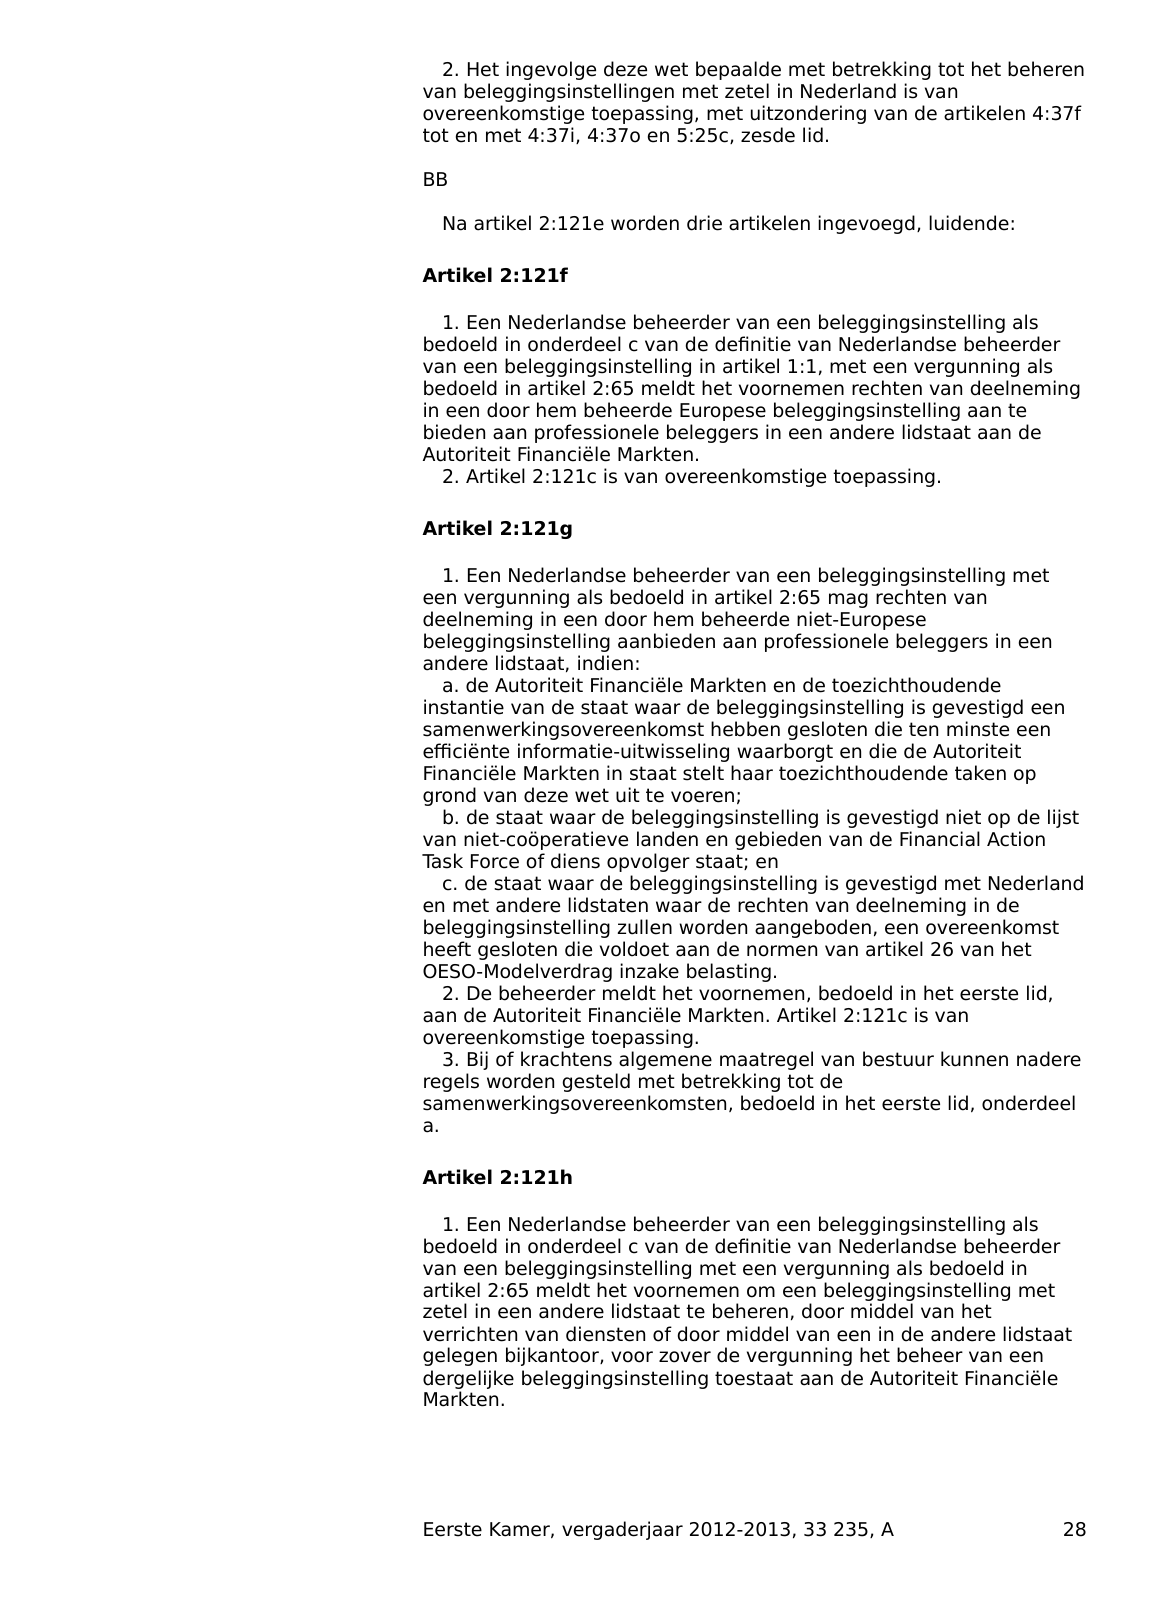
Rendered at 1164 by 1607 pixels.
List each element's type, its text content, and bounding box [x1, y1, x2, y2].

subtitle Artikel 2:121g [422, 518, 1087, 540]
text 2. Artikel 2:121c is van overeenkomstige toepassing. [422, 466, 1087, 488]
text a. de Autoriteit Financiële Markten en de toezichthoudende instantie van de staat waar de beleggingsinstelling is gevestigd een samenwerkingsovereenkomst hebben gesloten die ten minste een efficiënte informatie-uitwisseling waarborgt en die de Autoriteit Financiële Markten in staat stelt haar toezichthoudende taken op grond van deze wet uit te voeren; [422, 675, 1087, 807]
text 2. De beheerder meldt het voornemen, bedoeld in het eerste lid, aan de Autoriteit Financiële Markten. Artikel 2:121c is van overeenkomstige toepassing. [422, 983, 1087, 1049]
text Na artikel 2:121e worden drie artikelen ingevoegd, luidende: [422, 213, 1087, 235]
subtitle Artikel 2:121f [422, 265, 1087, 287]
subtitle Artikel 2:121h [422, 1167, 1087, 1188]
text 1. Een Nederlandse beheerder van een beleggingsinstelling als bedoeld in onderdeel c van de definitie van Nederlandse beheerder van een beleggingsinstelling met een vergunning als bedoeld in artikel 2:65 meldt het voornemen om een beleggingsinstelling met zetel in een andere lidstaat te beheren, door middel van het verrichten van diensten of door middel van een in de andere lidstaat gelegen bijkantoor, voor zover de vergunning het beheer van een dergelijke beleggingsinstelling toestaat aan de Autoriteit Financiële Markten. [422, 1213, 1087, 1411]
text 3. Bij of krachtens algemene maatregel van bestuur kunnen nadere regels worden gesteld met betrekking tot de samenwerkingsovereenkomsten, bedoeld in het eerste lid, onderdeel a. [422, 1049, 1087, 1137]
text b. de staat waar de beleggingsinstelling is gevestigd niet op de lijst van niet-coöperatieve landen en gebieden van de Financial Action Task Force of diens opvolger staat; en [422, 807, 1087, 873]
text c. de staat waar de beleggingsinstelling is gevestigd met Nederland en met andere lidstaten waar de rechten van deelneming in de beleggingsinstelling zullen worden aangeboden, een overeenkomst heeft gesloten die voldoet aan de normen van artikel 26 van het OESO-Modelverdrag inzake belasting. [422, 873, 1087, 983]
text 1. Een Nederlandse beheerder van een beleggingsinstelling met een vergunning als bedoeld in artikel 2:65 mag rechten van deelneming in een door hem beheerde niet-Europese beleggingsinstelling aanbieden aan professionele beleggers in een andere lidstaat, indien: [422, 565, 1087, 675]
text 1. Een Nederlandse beheerder van een beleggingsinstelling als bedoeld in onderdeel c van de definitie van Nederlandse beheerder van een beleggingsinstelling in artikel 1:1, met een vergunning als bedoeld in artikel 2:65 meldt het voornemen rechten van deelneming in een door hem beheerde Europese beleggingsinstelling aan te bieden aan professionele beleggers in een andere lidstaat aan de Autoriteit Financiële Markten. [422, 312, 1087, 466]
text 2. Het ingevolge deze wet bepaalde met betrekking tot het beheren van beleggingsinstellingen met zetel in Nederland is van overeenkomstige toepassing, met uitzondering van de artikelen 4:37f tot en met 4:37i, 4:37o en 5:25c, zesde lid. [422, 59, 1087, 147]
text BB [422, 169, 1087, 191]
